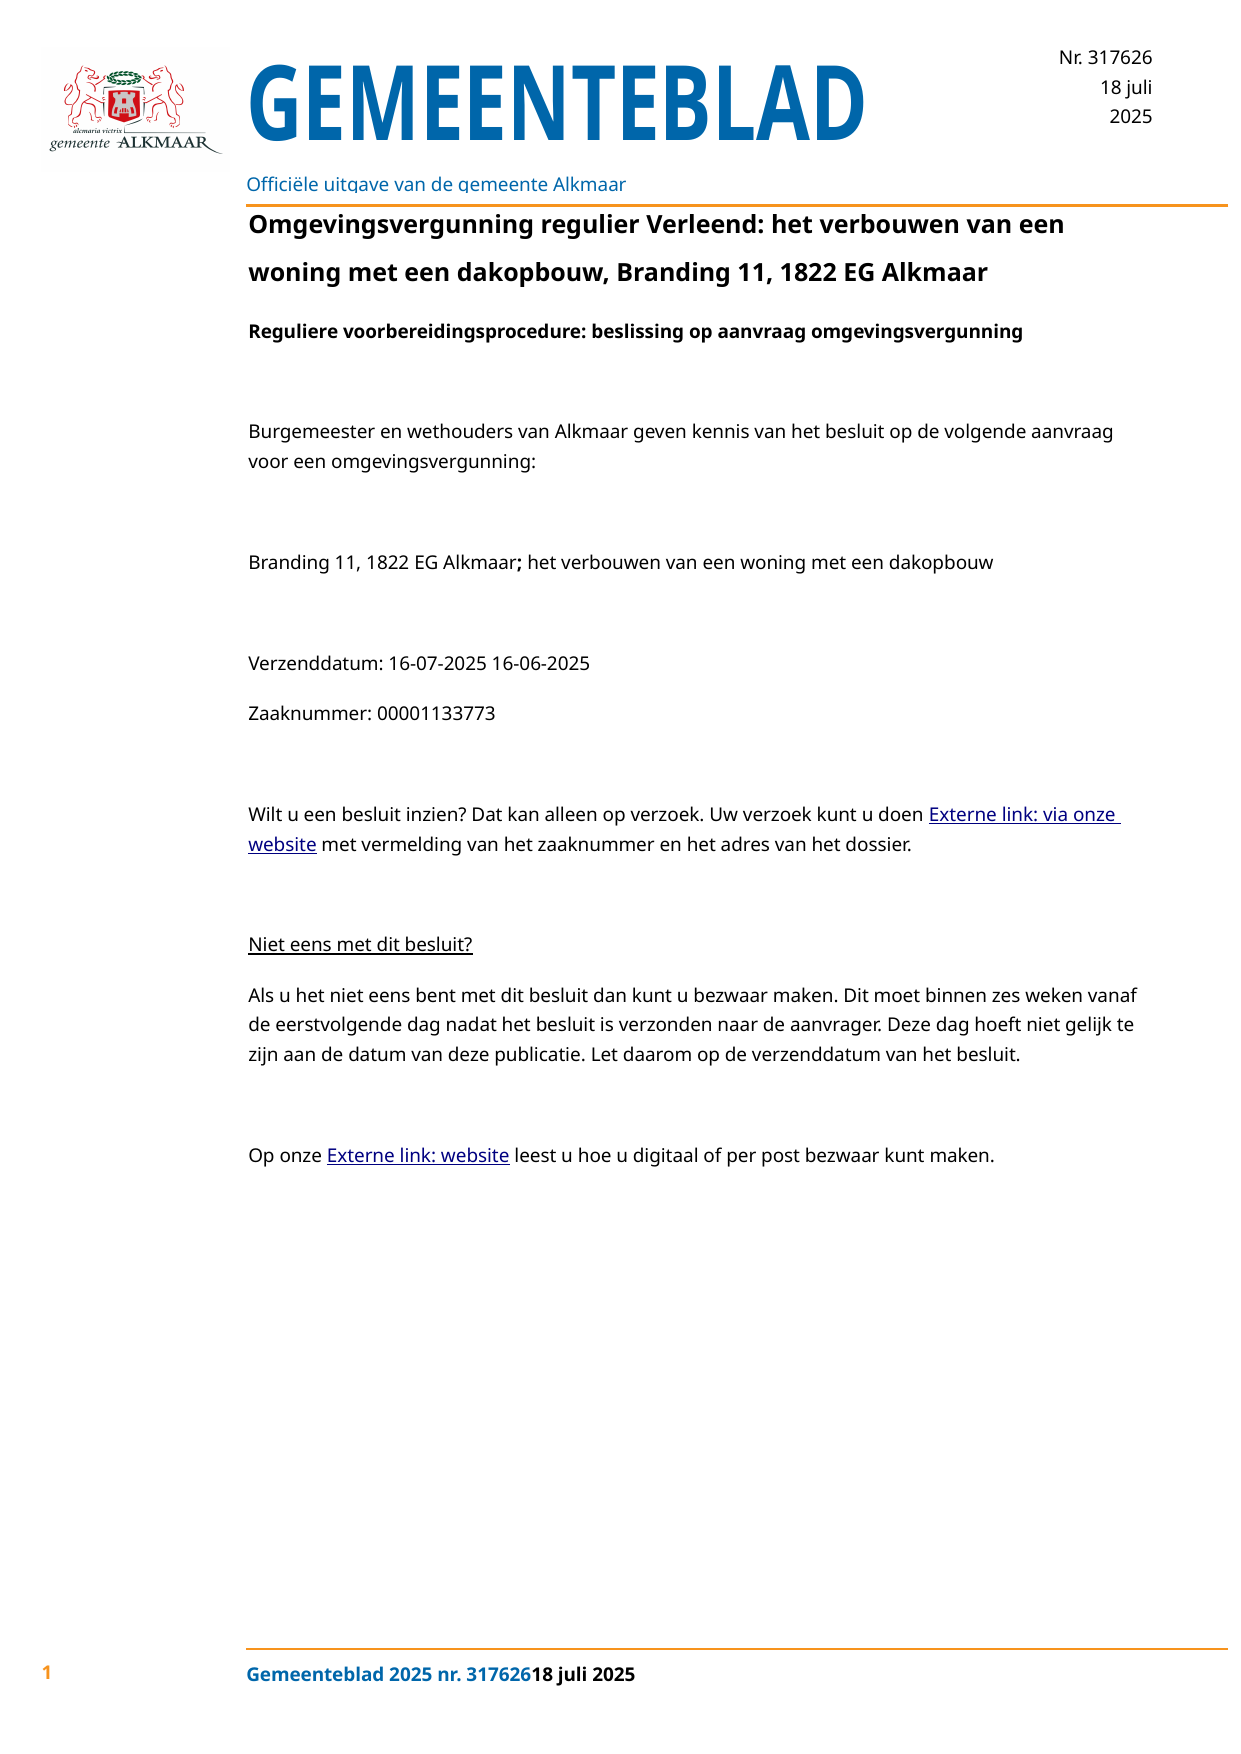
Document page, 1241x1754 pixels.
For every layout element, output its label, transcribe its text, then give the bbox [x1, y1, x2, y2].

text Branding 11, 1822 EG Alkmaar; het verbouwen van een woning met een dakopbouw [248, 549, 1152, 575]
text Omgevingsvergunning regulier Verleend: het verbouwen van een woning met een dakopbouw, Branding 11, 1822 EG Alkmaar [248, 207, 1152, 288]
text Verzenddatum: 16-07-2025 16-06-2025 [248, 650, 1152, 676]
text Zaaknummer: 00001133773 [248, 700, 1152, 726]
text Reguliere voorbereidingsprocedure: beslissing op aanvraag omgevingsvergunning [248, 318, 1152, 344]
text Burgemeester en wethouders van Alkmaar geven kennis van het besluit op de volgende aanvraag voor een omgevingsvergunning: [248, 419, 1152, 474]
text Als u het niet eens bent met dit besluit dan kunt u bezwaar maken. Dit moet binnen zes weken vanaf de eerstvolgende dag nadat het besluit is verzonden naar de aanvrager. Deze dag hoeft niet gelijk te zijn aan de datum van deze publicatie. Let daarom op de verzenddatum van het besluit. [248, 982, 1152, 1067]
text Niet eens met dit besluit? [248, 932, 1152, 957]
text Op onze Externe link: website leest u hoe u digitaal of per post bezwaar kunt maken. [248, 1142, 1152, 1168]
text Wilt u een besluit inzien? Dat kan alleen op verzoek. Uw verzoek kunt u doen Externe link: via onze website met vermelding van het zaaknummer en het adres van het dossier. [248, 801, 1152, 857]
picture [41, 47, 231, 172]
